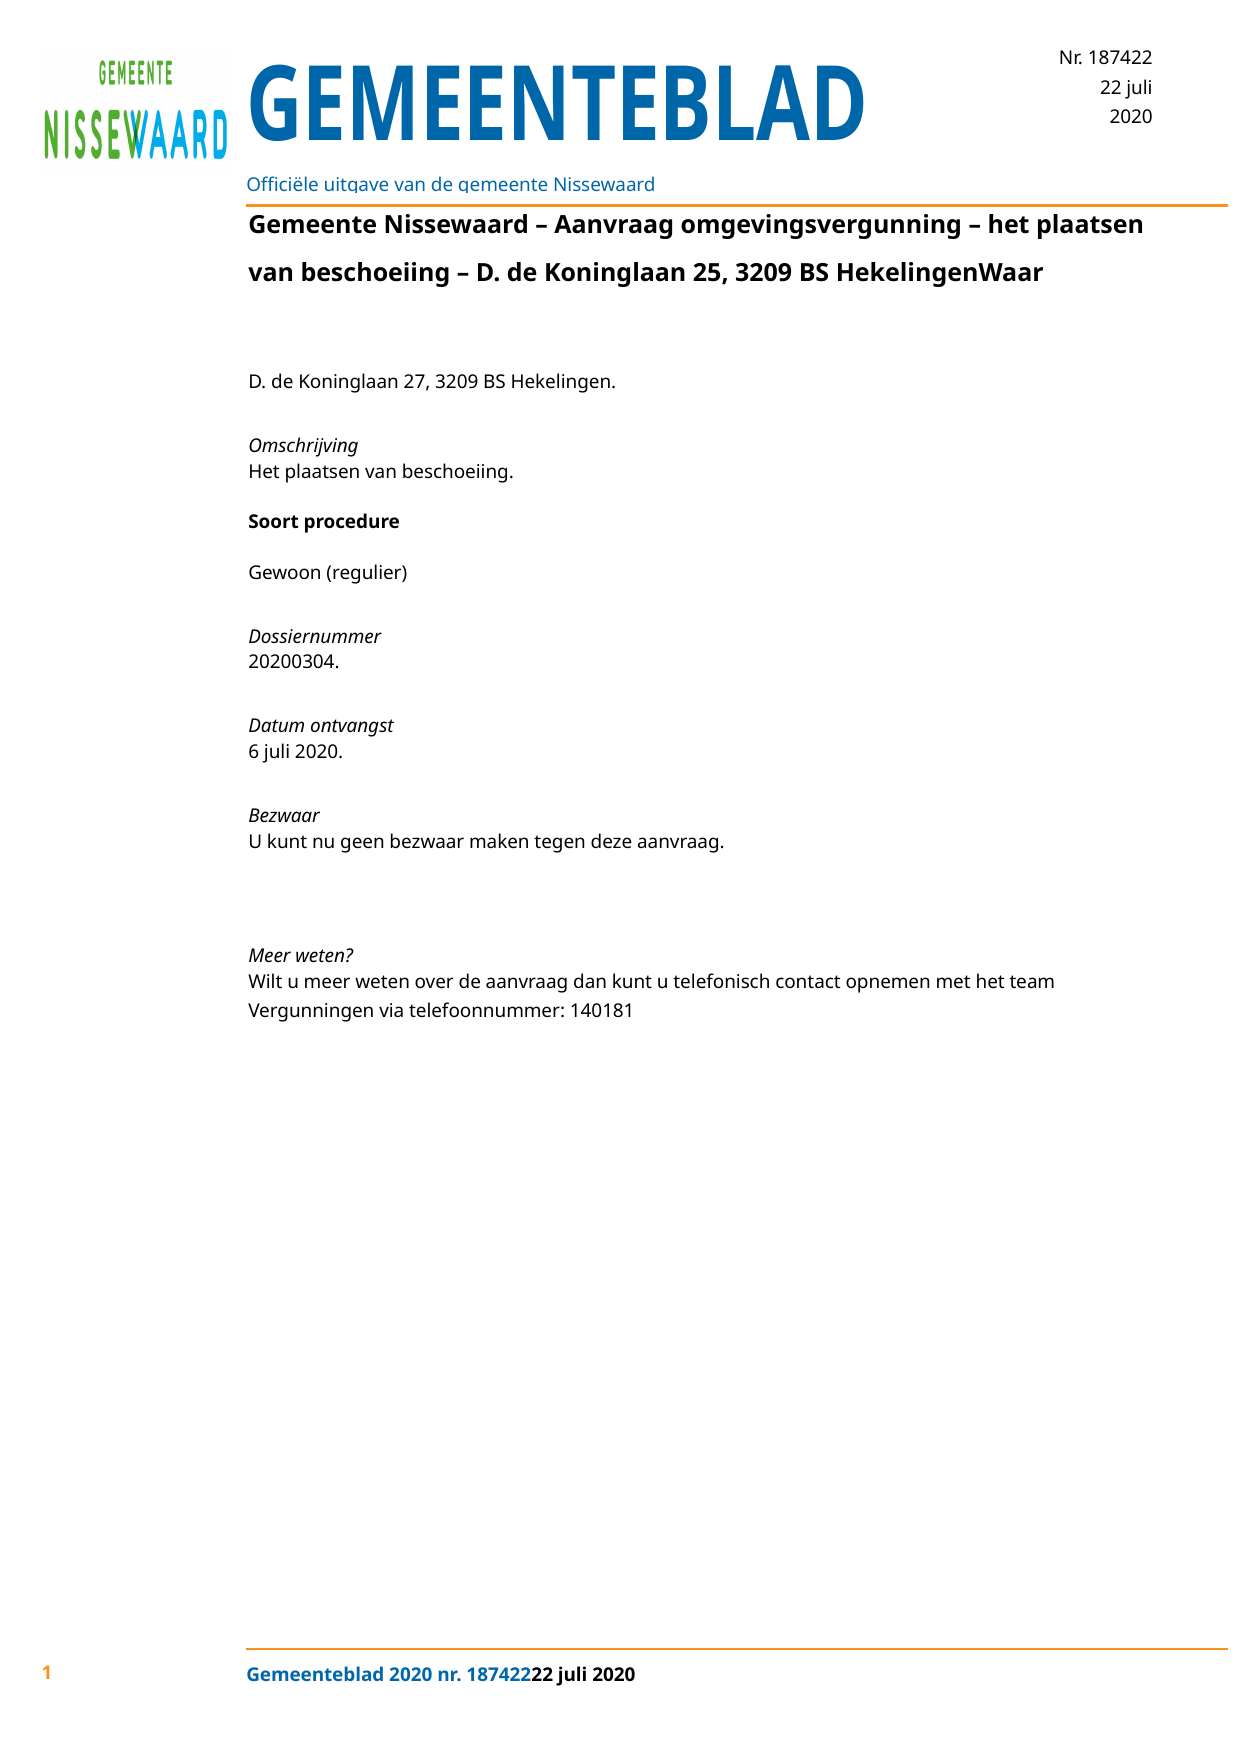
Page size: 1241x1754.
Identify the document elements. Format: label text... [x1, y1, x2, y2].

text Soort procedure [248, 508, 1152, 534]
text Datum ontvangst [248, 712, 1152, 738]
text D. de Koninglaan 27, 3209 BS Hekelingen. [248, 368, 1152, 394]
text Het plaatsen van beschoeiing. [248, 458, 1152, 484]
text Gemeente Nissewaard – Aanvraag omgevingsvergunning – het plaatsen van beschoeiing – D. de Koninglaan 25, 3209 BS HekelingenWaar [248, 207, 1152, 288]
text Dossiernummer [248, 623, 1152, 648]
text Gewoon (regulier) [248, 559, 1152, 584]
text Wilt u meer weten over de aanvraag dan kunt u telefonisch contact opnemen met het team Vergunningen via telefoonnummer: 140181 [248, 968, 1152, 1023]
text Bezwaar [248, 802, 1152, 828]
picture [41, 47, 231, 172]
text Omschrijving [248, 432, 1152, 458]
text Meer weten? [248, 942, 1152, 968]
text 6 juli 2020. [248, 738, 1152, 764]
text U kunt nu geen bezwaar maken tegen deze aanvraag. [248, 828, 1152, 854]
text 20200304. [248, 648, 1152, 674]
